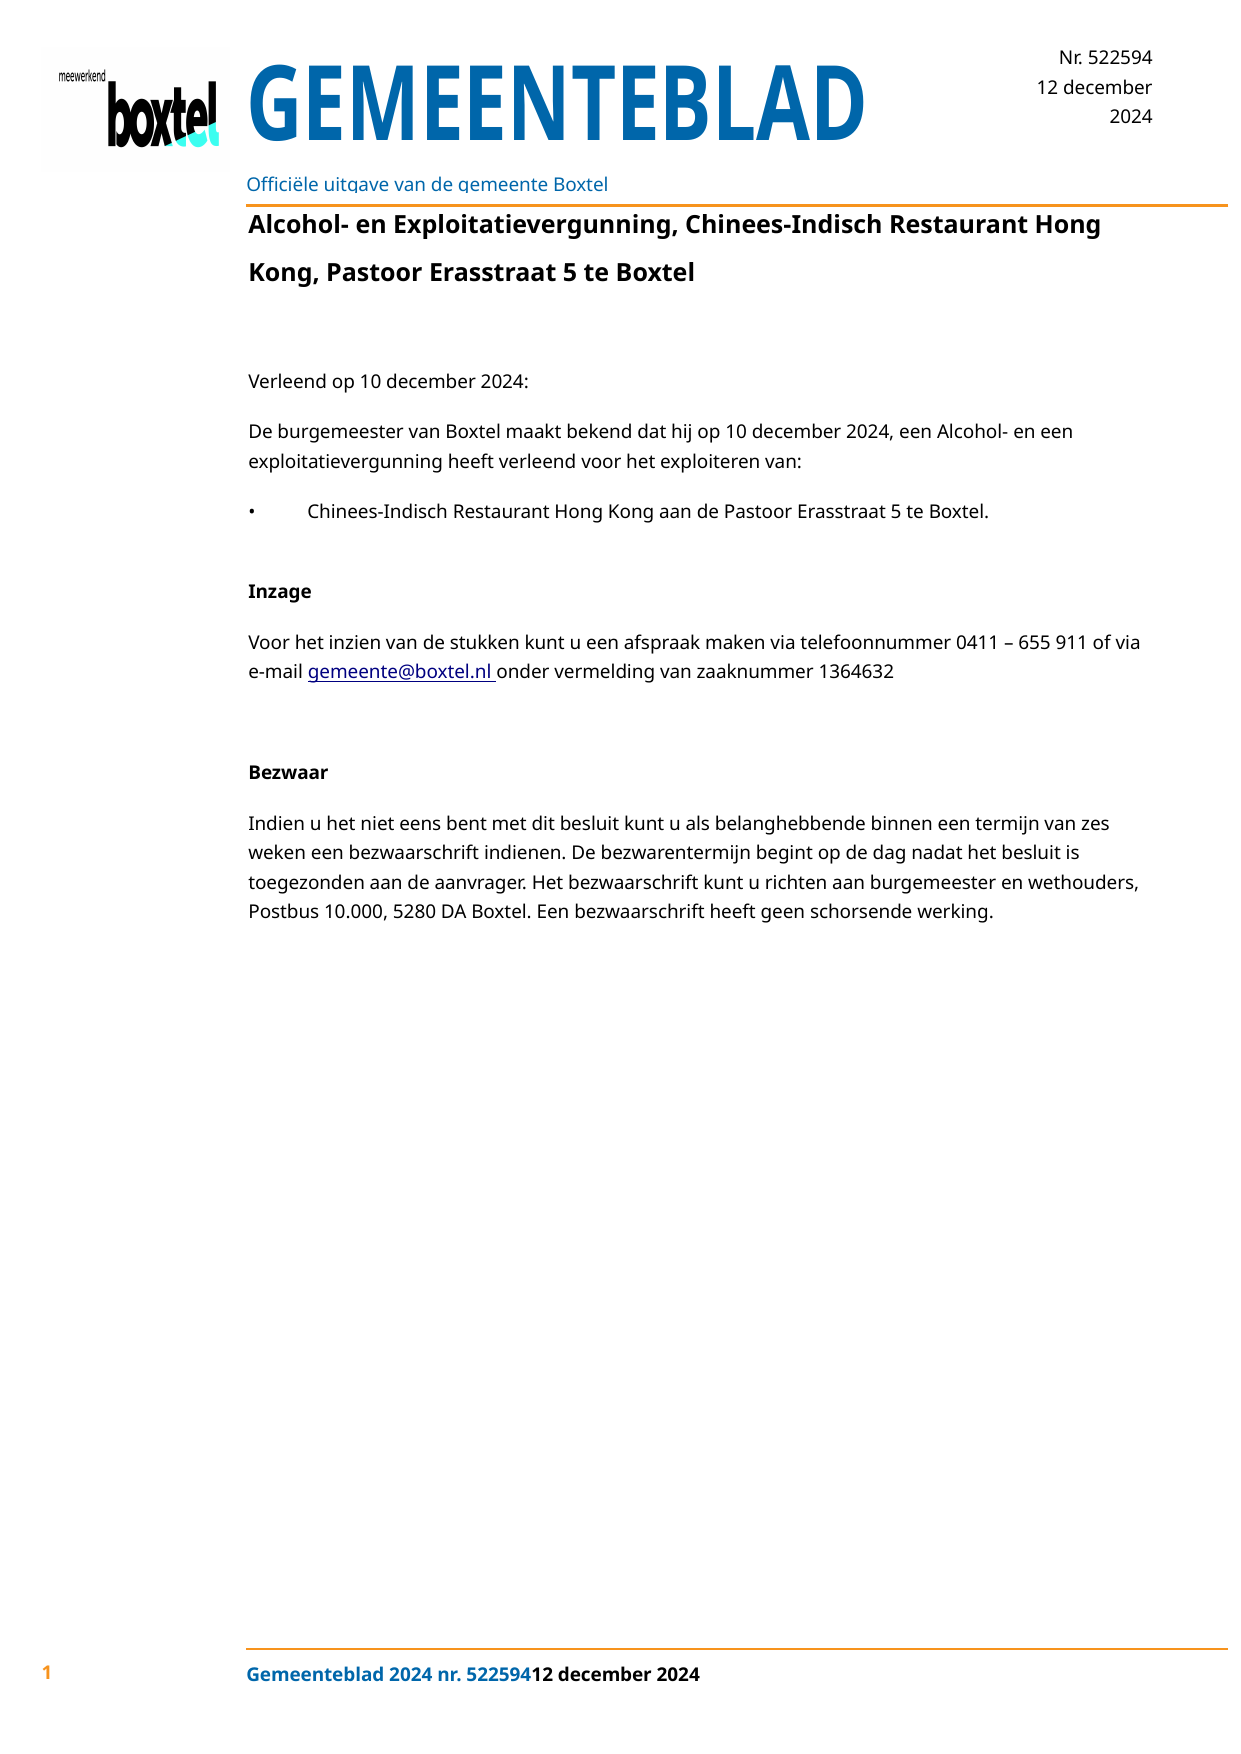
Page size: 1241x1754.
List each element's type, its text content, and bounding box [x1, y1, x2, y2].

text Inzage [248, 579, 1152, 604]
text Voor het inzien van de stukken kunt u een afspraak maken via telefoonnummer 0411 – 655 911 of via e-mail gemeente@boxtel.nl onder vermelding van zaaknummer 1364632 [248, 629, 1152, 684]
text Verleend op 10 december 2024: [248, 368, 1152, 394]
text De burgemeester van Boxtel maakt bekend dat hij op 10 december 2024, een Alcohol- en een exploitatievergunning heeft verleend voor het exploiteren van: [248, 419, 1152, 474]
text Bezwaar [248, 759, 1152, 785]
picture [41, 47, 231, 172]
text Indien u het niet eens bent met dit besluit kunt u als belanghebbende binnen een termijn van zes weken een bezwaarschrift indienen. De bezwarentermijn begint op de dag nadat het besluit is toegezonden aan de aanvrager. Het bezwaarschrift kunt u richten aan burgemeester en wethouders, Postbus 10.000, 5280 DA Boxtel. Een bezwaarschrift heeft geen schorsende werking. [248, 810, 1152, 924]
text Alcohol- en Exploitatievergunning, Chinees-Indisch Restaurant Hong Kong, Pastoor Erasstraat 5 te Boxtel [248, 207, 1152, 288]
list Chinees-Indisch Restaurant Hong Kong aan de Pastoor Erasstraat 5 te Boxtel. [248, 499, 1152, 524]
